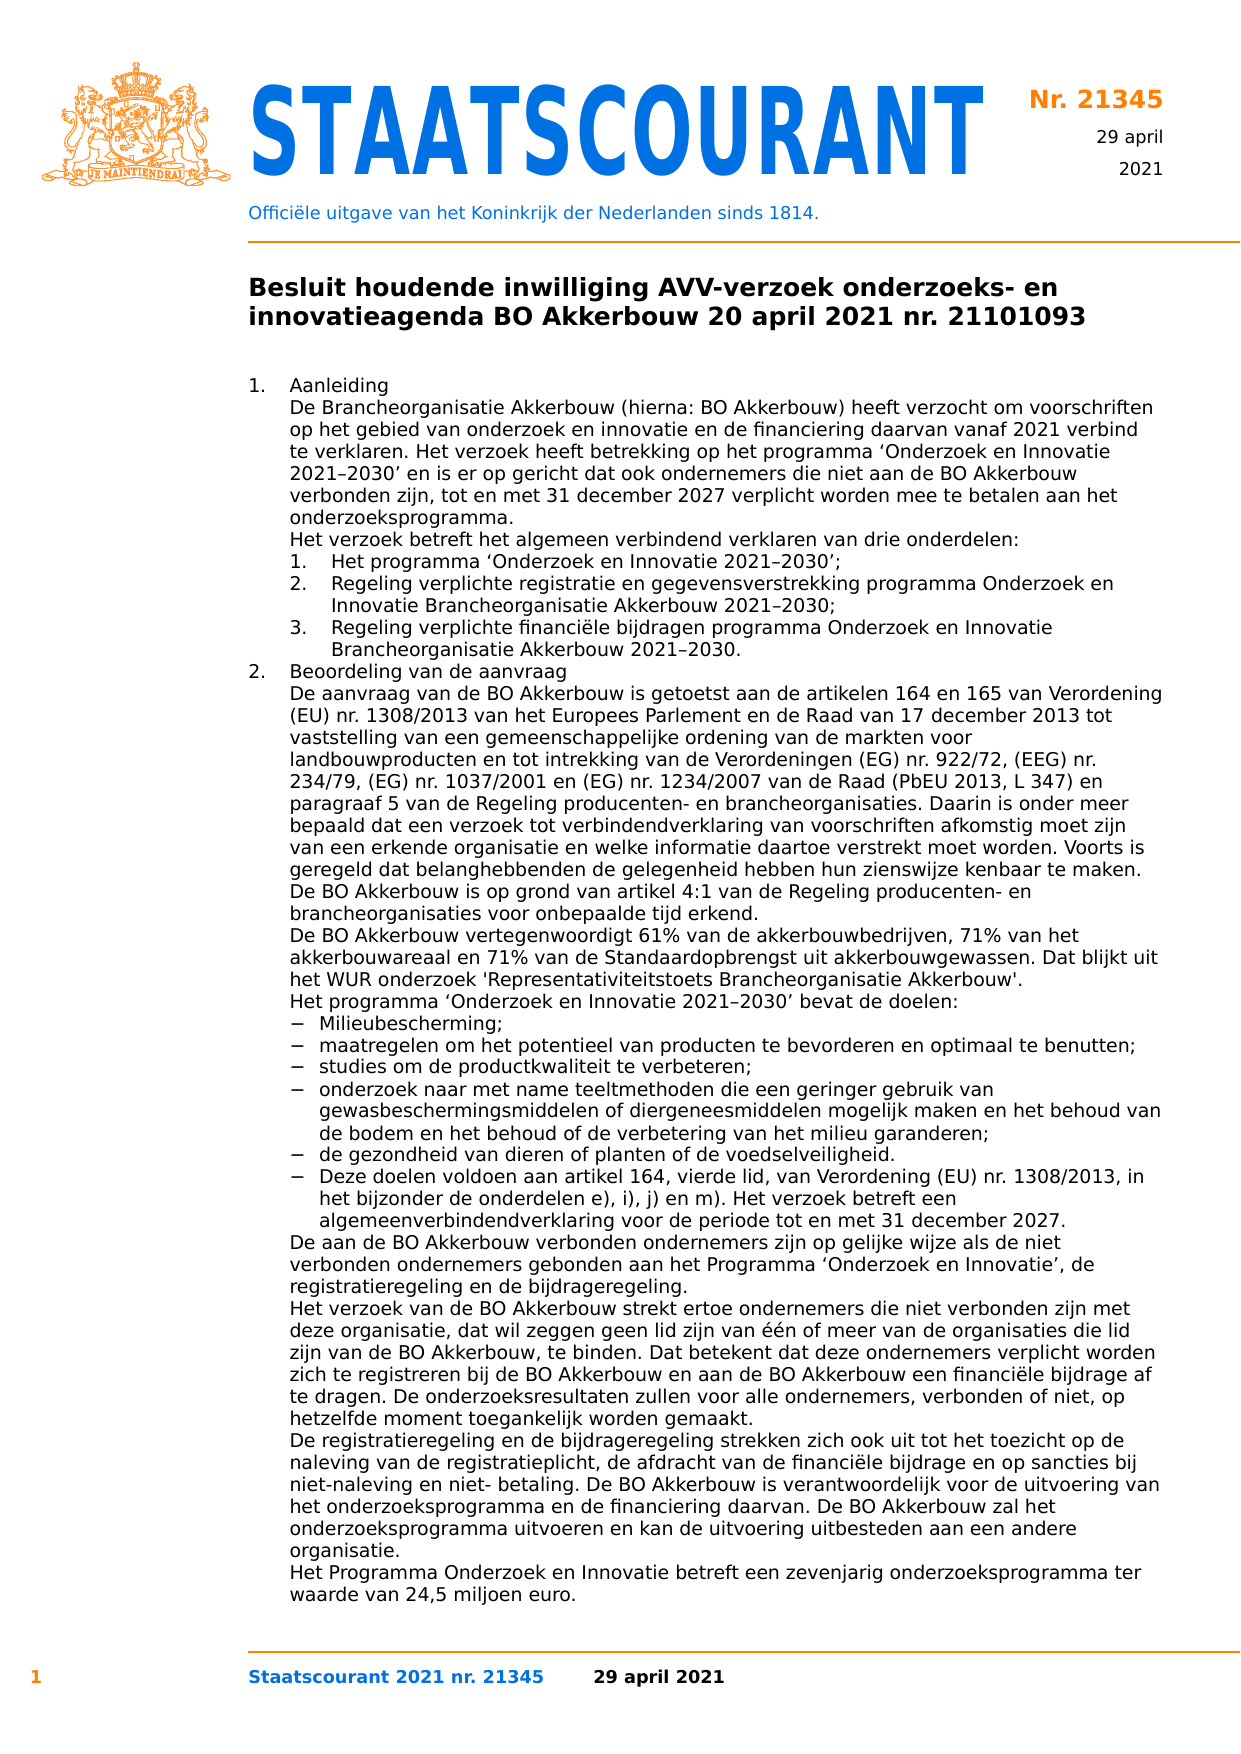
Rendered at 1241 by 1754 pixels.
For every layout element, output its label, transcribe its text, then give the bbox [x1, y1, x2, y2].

text − Deze doelen voldoen aan artikel 164, vierde lid, van Verordening (EU) nr. 1308/2013, in het bijzonder de onderdelen e), i), j) en m). Het verzoek betreft een algemeenverbindendverklaring voor de periode tot en met 31 december 2027. [289, 1166, 1163, 1232]
text − studies om de productkwaliteit te verbeteren; [289, 1056, 1163, 1078]
text Het programma ‘Onderzoek en Innovatie 2021–2030’ bevat de doelen: [289, 991, 1163, 1012]
text 1. Aanleiding [248, 375, 1163, 397]
text 3. Regeling verplichte financiële bijdragen programma Onderzoek en Innovatie Brancheorganisatie Akkerbouw 2021–2030. [289, 617, 1163, 661]
picture [41, 62, 231, 186]
table_header [25, 62, 248, 241]
text Het verzoek betreft het algemeen verbindend verklaren van drie onderdelen: [289, 529, 1163, 551]
text 2. Regeling verplichte registratie en gegevensverstrekking programma Onderzoek en Innovatie Brancheorganisatie Akkerbouw 2021–2030; [289, 573, 1163, 617]
subtitle Besluit houdende inwilliging AVV-verzoek onderzoeks- en innovatieagenda BO Akkerbouw 20 april 2021 nr. 21101093 [248, 273, 1163, 331]
table_cell Officiële uitgave van het Koninkrijk der Nederlanden sinds 1814. [248, 203, 1240, 241]
text − onderzoek naar met name teeltmethoden die een geringer gebruik van gewasbeschermingsmiddelen of diergeneesmiddelen mogelijk maken en het behoud van de bodem en het behoud of de verbetering van het milieu garanderen; [289, 1078, 1163, 1144]
text Het verzoek van de BO Akkerbouw strekt ertoe ondernemers die niet verbonden zijn met deze organisatie, dat wil zeggen geen lid zijn van één of meer van de organisaties die lid zijn van de BO Akkerbouw, te binden. Dat betekent dat deze ondernemers verplicht worden zich te registreren bij de BO Akkerbouw en aan de BO Akkerbouw een financiële bijdrage af te dragen. De onderzoeksresultaten zullen voor alle ondernemers, verbonden of niet, op hetzelfde moment toegankelijk worden gemaakt. [289, 1298, 1163, 1430]
text 2. Beoordeling van de aanvraag [248, 661, 1163, 683]
text De aan de BO Akkerbouw verbonden ondernemers zijn op gelijke wijze als de niet verbonden ondernemers gebonden aan het Programma ‘Onderzoek en Innovatie’, de registratieregeling en de bijdrageregeling. [289, 1232, 1163, 1298]
text De Brancheorganisatie Akkerbouw (hierna: BO Akkerbouw) heeft verzocht om voorschriften op het gebied van onderzoek en innovatie en de financiering daarvan vanaf 2021 verbind te verklaren. Het verzoek heeft betrekking op het programma ‘Onderzoek en Innovatie 2021–2030’ en is er op gericht dat ook ondernemers die niet aan de BO Akkerbouw verbonden zijn, tot en met 31 december 2027 verplicht worden mee te betalen aan het onderzoeksprogramma. [289, 397, 1163, 529]
table_header STAATSCOURANT [248, 62, 998, 203]
text De registratieregeling en de bijdrageregeling strekken zich ook uit tot het toezicht op de naleving van de registratieplicht, de afdracht van de financiële bijdrage en op sancties bij niet-naleving en niet- betaling. De BO Akkerbouw is verantwoordelijk voor de uitvoering van het onderzoeksprogramma en de financiering daarvan. De BO Akkerbouw zal het onderzoeksprogramma uitvoeren en kan de uitvoering uitbesteden aan een andere organisatie. [289, 1430, 1163, 1562]
text Het Programma Onderzoek en Innovatie betreft een zevenjarig onderzoeksprogramma ter waarde van 24,5 miljoen euro. [289, 1562, 1163, 1606]
text De aanvraag van de BO Akkerbouw is getoetst aan de artikelen 164 en 165 van Verordening (EU) nr. 1308/2013 van het Europees Parlement en de Raad van 17 december 2013 tot vaststelling van een gemeenschappelijke ordening van de markten voor landbouwproducten en tot intrekking van de Verordeningen (EG) nr. 922/72, (EEG) nr. 234/79, (EG) nr. 1037/2001 en (EG) nr. 1234/2007 van de Raad (PbEU 2013, L 347) en paragraaf 5 van de Regeling producenten- en brancheorganisaties. Daarin is onder meer bepaald dat een verzoek tot verbindendverklaring van voorschriften afkomstig moet zijn van een erkende organisatie en welke informatie daartoe verstrekt moet worden. Voorts is geregeld dat belanghebbenden de gelegenheid hebben hun zienswijze kenbaar te maken. [289, 683, 1163, 881]
table_cell 29 april [998, 121, 1240, 153]
table_header Nr. 21345 [998, 62, 1240, 121]
text De BO Akkerbouw is op grond van artikel 4:1 van de Regeling producenten- en brancheorganisaties voor onbepaalde tijd erkend. [289, 881, 1163, 924]
text 1. Het programma ‘Onderzoek en Innovatie 2021–2030’; [289, 551, 1163, 573]
text − Milieubescherming; [289, 1012, 1163, 1034]
table_cell 2021 [998, 153, 1240, 203]
text − maatregelen om het potentieel van producten te bevorderen en optimaal te benutten; [289, 1034, 1163, 1056]
text De BO Akkerbouw vertegenwoordigt 61% van de akkerbouwbedrijven, 71% van het akkerbouwareaal en 71% van de Standaardopbrengst uit akkerbouwgewassen. Dat blijkt uit het WUR onderzoek 'Representativiteitstoets Brancheorganisatie Akkerbouw'. [289, 924, 1163, 991]
text − de gezondheid van dieren of planten of de voedselveiligheid. [289, 1144, 1163, 1166]
